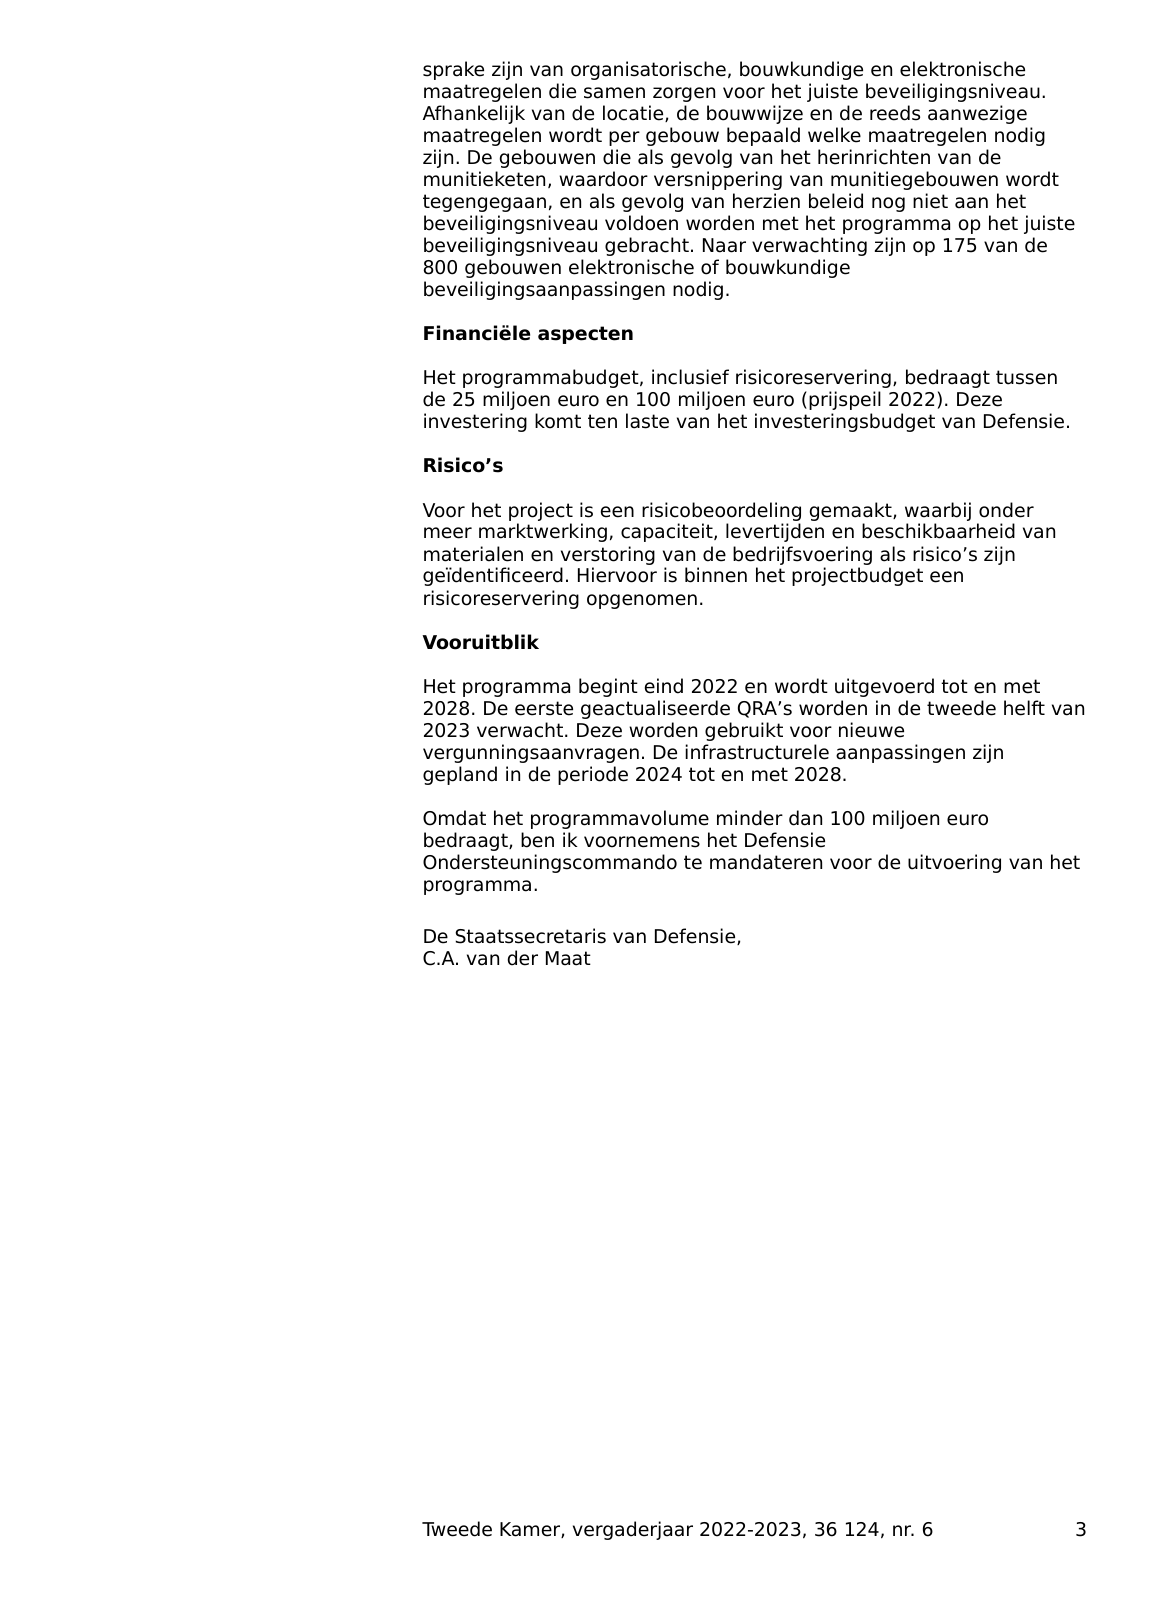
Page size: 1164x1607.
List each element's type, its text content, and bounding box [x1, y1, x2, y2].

subtitle Financiële aspecten [422, 323, 1087, 345]
text Voor het project is een risicobeoordeling gemaakt, waarbij onder meer marktwerking, capaciteit, levertijden en beschikbaarheid van materialen en verstoring van de bedrijfsvoering als risico’s zijn geïdentificeerd. Hiervoor is binnen het projectbudget een risicoreservering opgenomen. [422, 499, 1087, 609]
text Omdat het programmavolume minder dan 100 miljoen euro bedraagt, ben ik voornemens het Defensie Ondersteuningscommando te mandateren voor de uitvoering van het programma. [422, 808, 1087, 896]
text sprake zijn van organisatorische, bouwkundige en elektronische maatregelen die samen zorgen voor het juiste beveiligingsniveau. Afhankelijk van de locatie, de bouwwijze en de reeds aanwezige maatregelen wordt per gebouw bepaald welke maatregelen nodig zijn. De gebouwen die als gevolg van het herinrichten van de munitieketen, waardoor versnippering van munitiegebouwen wordt tegengegaan, en als gevolg van herzien beleid nog niet aan het beveiligingsniveau voldoen worden met het programma op het juiste beveiligingsniveau gebracht. Naar verwachting zijn op 175 van de 800 gebouwen elektronische of bouwkundige beveiligingsaanpassingen nodig. [422, 59, 1087, 301]
subtitle Risico’s [422, 455, 1087, 477]
text Het programmabudget, inclusief risicoreservering, bedraagt tussen de 25 miljoen euro en 100 miljoen euro (prijspeil 2022). Deze investering komt ten laste van het investeringsbudget van Defensie. [422, 367, 1087, 433]
subtitle Vooruitblik [422, 632, 1087, 653]
text Het programma begint eind 2022 en wordt uitgevoerd tot en met 2028. De eerste geactualiseerde QRA’s worden in de tweede helft van 2023 verwacht. Deze worden gebruikt voor nieuwe vergunningsaanvragen. De infrastructurele aanpassingen zijn gepland in de periode 2024 tot en met 2028. [422, 676, 1087, 786]
text De Staatssecretaris van Defensie, C.A. van der Maat [422, 926, 1087, 970]
